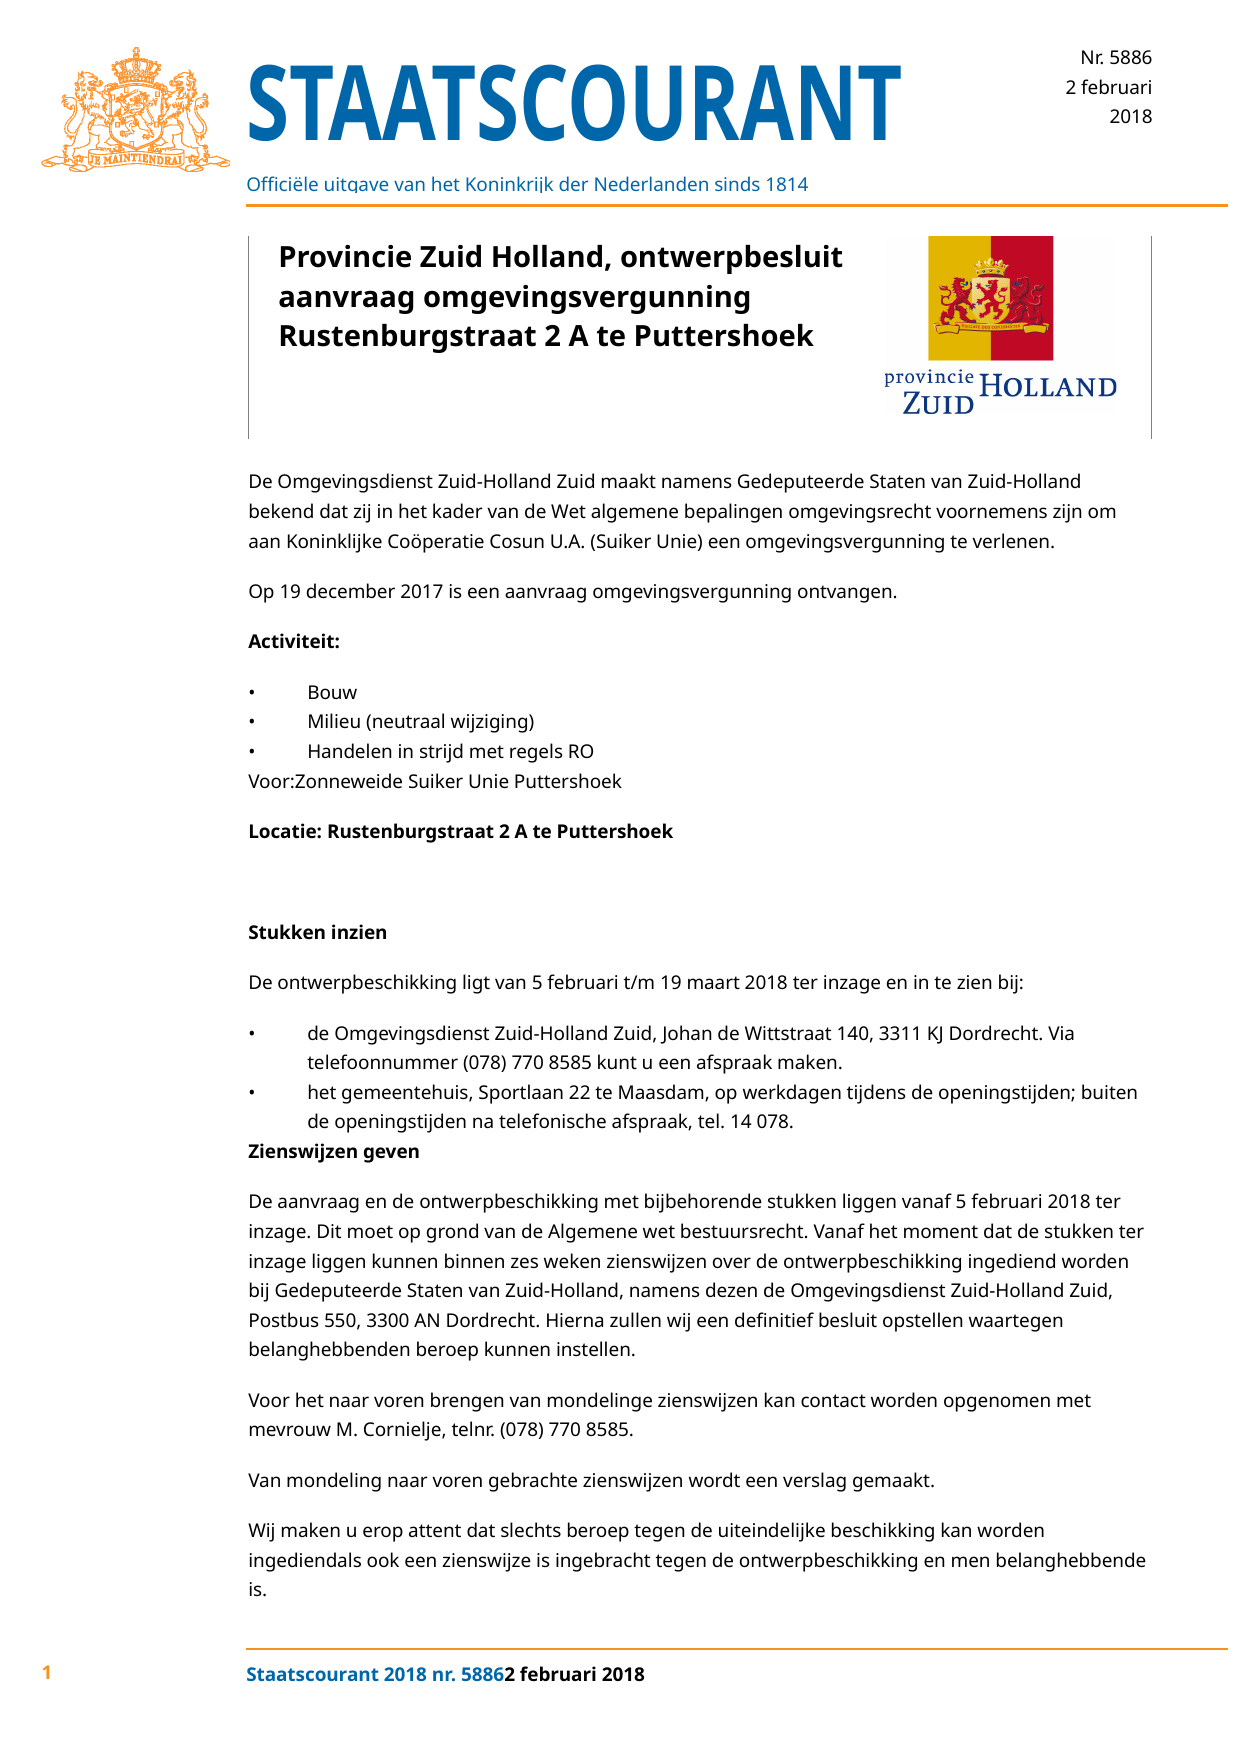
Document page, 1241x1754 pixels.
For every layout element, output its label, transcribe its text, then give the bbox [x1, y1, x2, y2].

text Zienswijzen geven [248, 1138, 1152, 1164]
list Milieu (neutraal wijziging) [248, 709, 1152, 734]
list Bouw [248, 679, 1152, 705]
text Activiteit: [248, 629, 1152, 654]
text Voor het naar voren brengen van mondelinge zienswijzen kan contact worden opgenomen met mevrouw M. Cornielje, telnr. (078) 770 8585. [248, 1387, 1152, 1442]
text De ontwerpbeschikking ligt van 5 februari t/m 19 maart 2018 ter inzage en in te zien bij: [248, 969, 1152, 995]
text Van mondeling naar voren gebrachte zienswijzen wordt een verslag gemaakt. [248, 1467, 1152, 1493]
list Handelen in strijd met regels RO [248, 738, 1152, 764]
text Wij maken u erop attent dat slechts beroep tegen de uiteindelijke beschikking kan worden ingediendals ook een zienswijze is ingebracht tegen de ontwerpbeschikking en men belanghebbende is. [248, 1517, 1152, 1602]
text Locatie: Rustenburgstraat 2 A te Puttershoek [248, 818, 1152, 844]
table_header Provincie Zuid Holland, ontwerpbesluit aanvraag omgevingsvergunning Rustenburgstraat 2 A te Puttershoek [249, 236, 850, 439]
text Voor:Zonneweide Suiker Unie Puttershoek [248, 768, 1152, 793]
table_header [850, 414, 1151, 439]
table_header [850, 236, 885, 413]
text Op 19 december 2017 is een aanvraag omgevingsvergunning ontvangen. [248, 578, 1152, 604]
list de Omgevingsdienst Zuid-Holland Zuid, Johan de Wittstraat 140, 3311 KJ Dordrecht. Via telefoonnummer (078) 770 8585 kunt u een afspraak maken. [248, 1020, 1152, 1075]
table_header [1117, 236, 1151, 413]
text De Omgevingsdienst Zuid-Holland Zuid maakt namens Gedeputeerde Staten van Zuid-Holland bekend dat zij in het kader van de Wet algemene bepalingen omgevingsrecht voornemens zijn om aan Koninklijke Coöperatie Cosun U.A. (Suiker Unie) een omgevingsvergunning te verlenen. [248, 469, 1152, 553]
list het gemeentehuis, Sportlaan 22 te Maasdam, op werkdagen tijdens de openingstijden; buiten de openingstijden na telefonische afspraak, tel. 14 078. [248, 1079, 1152, 1134]
text De aanvraag en de ontwerpbeschikking met bijbehorende stukken liggen vanaf 5 februari 2018 ter inzage. Dit moet op grond van de Algemene wet bestuursrecht. Vanaf het moment dat de stukken ter inzage liggen kunnen binnen zes weken zienswijzen over de ontwerpbeschikking ingediend worden bij Gedeputeerde Staten van Zuid-Holland, namens dezen de Omgevingsdienst Zuid-Holland Zuid, Postbus 550, 3300 AN Dordrecht. Hierna zullen wij een definitief besluit opstellen waartegen belanghebbenden beroep kunnen instellen. [248, 1189, 1152, 1362]
text Stukken inzien [248, 919, 1152, 945]
picture [885, 236, 1117, 414]
picture [41, 47, 231, 172]
